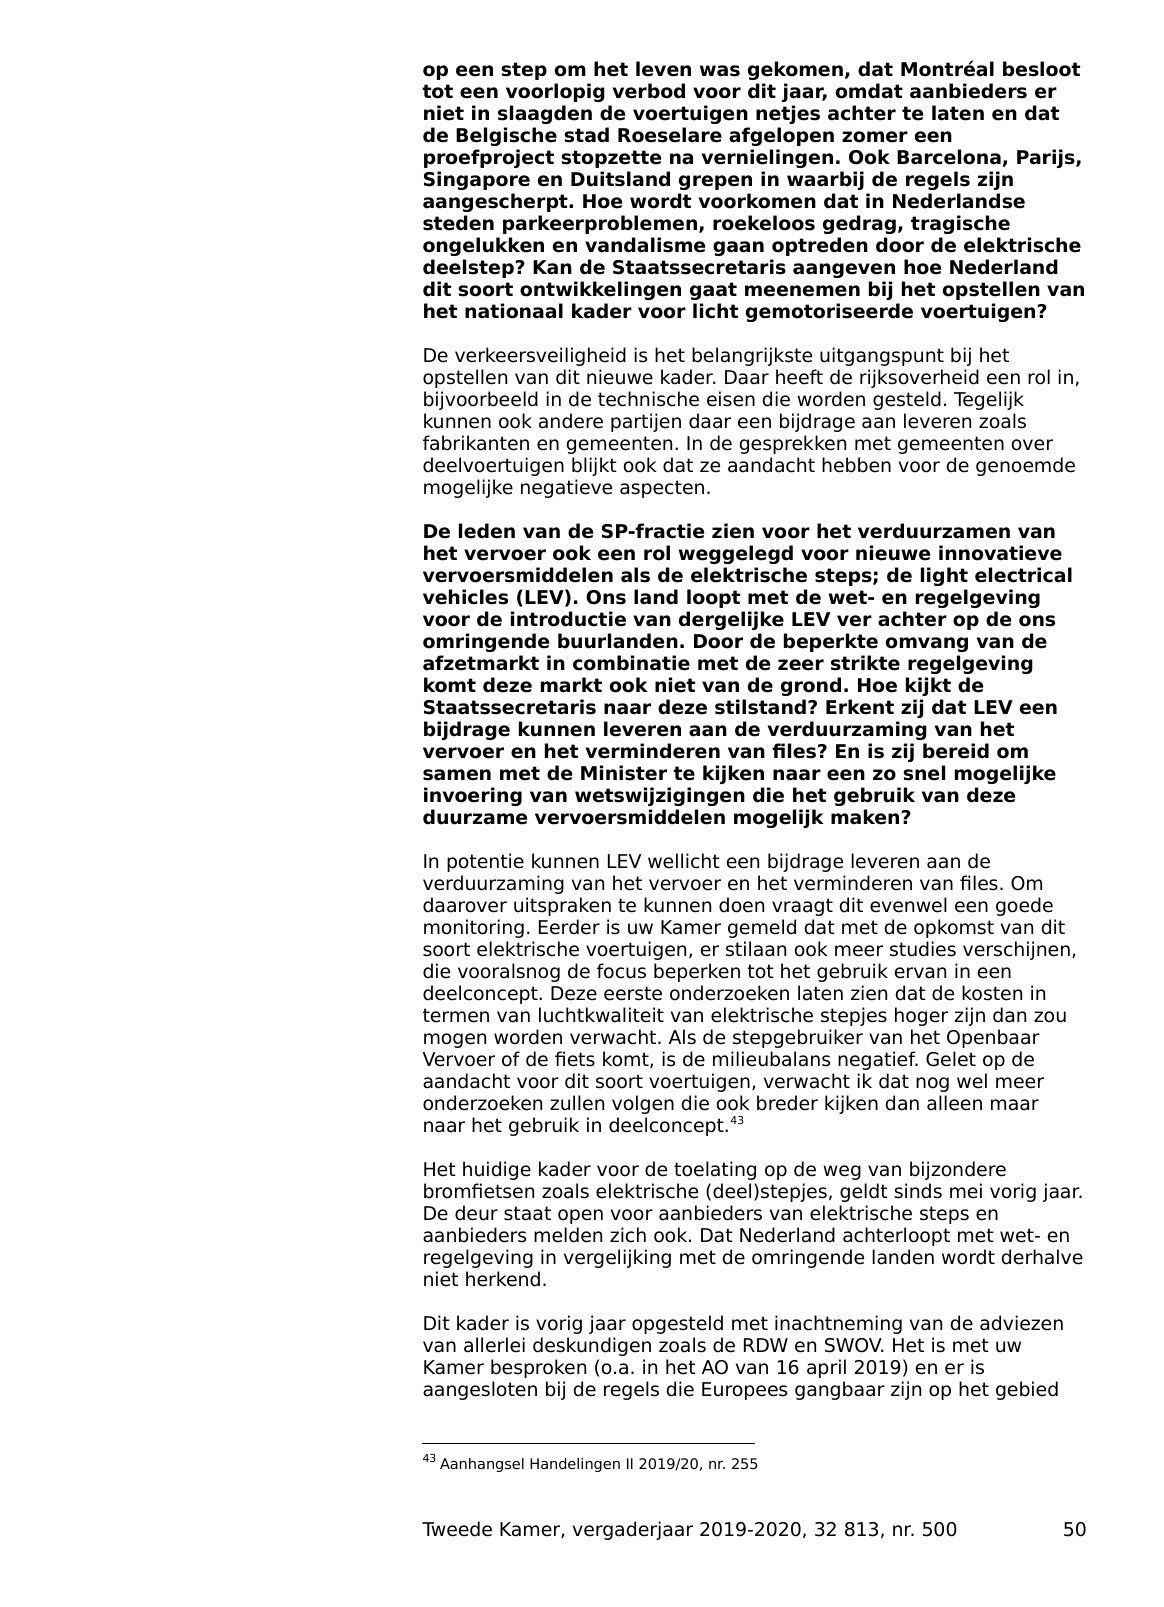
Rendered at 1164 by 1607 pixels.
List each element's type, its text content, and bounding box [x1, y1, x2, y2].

text De verkeersveiligheid is het belangrijkste uitgangspunt bij het opstellen van dit nieuwe kader. Daar heeft de rijksoverheid een rol in, bijvoorbeeld in de technische eisen die worden gesteld. Tegelijk kunnen ook andere partijen daar een bijdrage aan leveren zoals fabrikanten en gemeenten. In de gesprekken met gemeenten over deelvoertuigen blijkt ook dat ze aandacht hebben voor de genoemde mogelijke negatieve aspecten. [422, 345, 1087, 499]
text De leden van de SP-fractie zien voor het verduurzamen van het vervoer ook een rol weggelegd voor nieuwe innovatieve vervoersmiddelen als de elektrische steps; de light electrical vehicles (LEV). Ons land loopt met de wet- en regelgeving voor de introductie van dergelijke LEV ver achter op de ons omringende buurlanden. Door de beperkte omvang van de afzetmarkt in combinatie met de zeer strikte regelgeving komt deze markt ook niet van de grond. Hoe kijkt de Staatssecretaris naar deze stilstand? Erkent zij dat LEV een bijdrage kunnen leveren aan de verduurzaming van het vervoer en het verminderen van files? En is zij bereid om samen met de Minister te kijken naar een zo snel mogelijke invoering van wetswijzigingen die het gebruik van deze duurzame vervoersmiddelen mogelijk maken? [422, 521, 1087, 829]
text Het huidige kader voor de toelating op de weg van bijzondere bromfietsen zoals elektrische (deel)stepjes, geldt sinds mei vorig jaar. De deur staat open voor aanbieders van elektrische steps en aanbieders melden zich ook. Dat Nederland achterloopt met wet- en regelgeving in vergelijking met de omringende landen wordt derhalve niet herkend. [422, 1159, 1087, 1291]
text In potentie kunnen LEV wellicht een bijdrage leveren aan de verduurzaming van het vervoer en het verminderen van files. Om daarover uitspraken te kunnen doen vraagt dit evenwel een goede monitoring. Eerder is uw Kamer gemeld dat met de opkomst van dit soort elektrische voertuigen, er stilaan ook meer studies verschijnen, die vooralsnog de focus beperken tot het gebruik ervan in een deelconcept. Deze eerste onderzoeken laten zien dat de kosten in termen van luchtkwaliteit van elektrische stepjes hoger zijn dan zou mogen worden verwacht. Als de stepgebruiker van het Openbaar Vervoer of de fiets komt, is de milieubalans negatief. Gelet op de aandacht voor dit soort voertuigen, verwacht ik dat nog wel meer onderzoeken zullen volgen die ook breder kijken dan alleen maar naar het gebruik in deelconcept. [422, 851, 1087, 1137]
text Aanhangsel Handelingen II 2019/20, nr. 255 [422, 1452, 1087, 1474]
text Dit kader is vorig jaar opgesteld met inachtneming van de adviezen van allerlei deskundigen zoals de RDW en SWOV. Het is met uw Kamer besproken (o.a. in het AO van 16 april 2019) en er is aangesloten bij de regels die Europees gangbaar zijn op het gebied [422, 1313, 1087, 1401]
text op een step om het leven was gekomen, dat Montréal besloot tot een voorlopig verbod voor dit jaar, omdat aanbieders er niet in slaagden de voertuigen netjes achter te laten en dat de Belgische stad Roeselare afgelopen zomer een proefproject stopzette na vernielingen. Ook Barcelona, Parijs, Singapore en Duitsland grepen in waarbij de regels zijn aangescherpt. Hoe wordt voorkomen dat in Nederlandse steden parkeerproblemen, roekeloos gedrag, tragische ongelukken en vandalisme gaan optreden door de elektrische deelstep? Kan de Staatssecretaris aangeven hoe Nederland dit soort ontwikkelingen gaat meenemen bij het opstellen van het nationaal kader voor licht gemotoriseerde voertuigen? [422, 59, 1087, 323]
